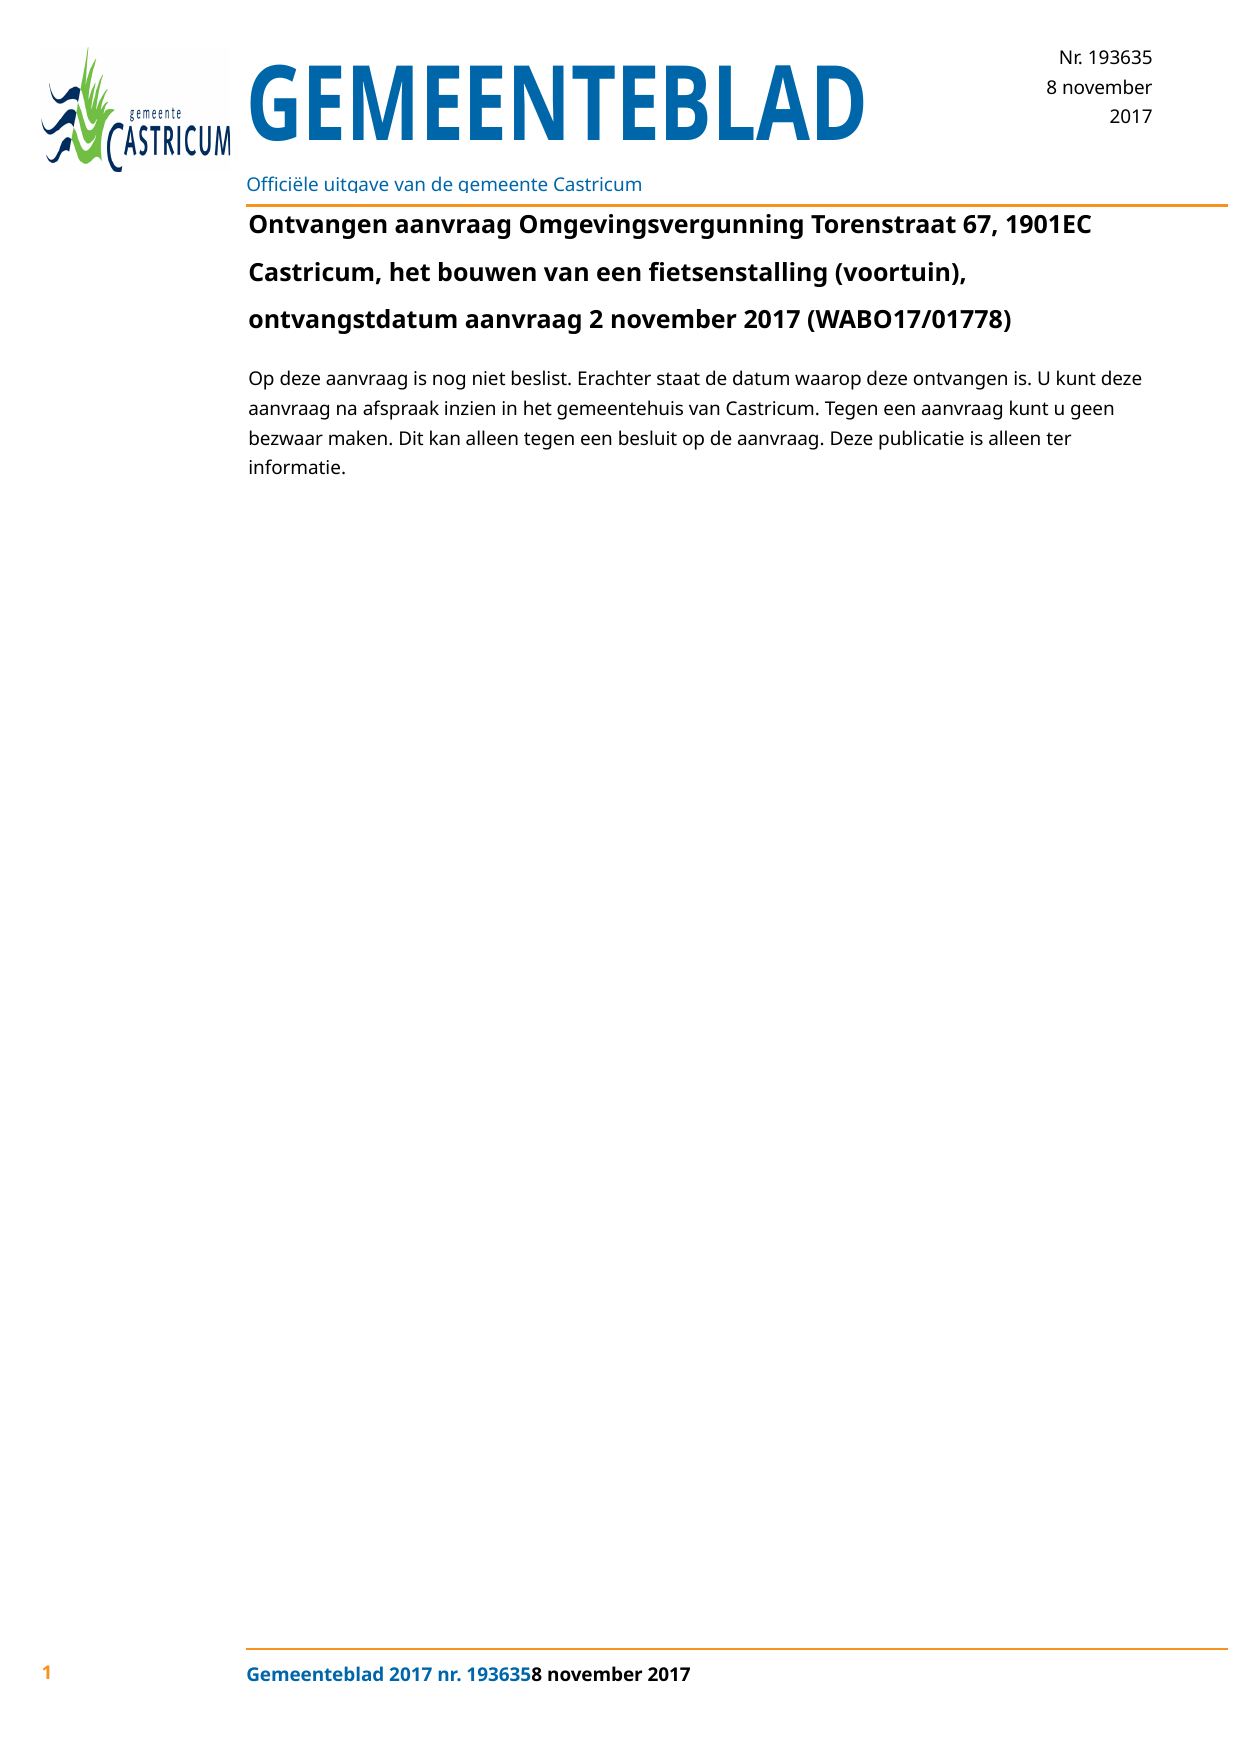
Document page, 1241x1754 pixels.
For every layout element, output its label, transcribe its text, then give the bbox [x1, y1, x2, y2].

text Op deze aanvraag is nog niet beslist. Erachter staat de datum waarop deze ontvangen is. U kunt deze aanvraag na afspraak inzien in het gemeentehuis van Castricum. Tegen een aanvraag kunt u geen bezwaar maken. Dit kan alleen tegen een besluit op de aanvraag. Deze publicatie is alleen ter informatie. [248, 366, 1152, 480]
text Ontvangen aanvraag Omgevingsvergunning Torenstraat 67, 1901EC Castricum, het bouwen van een fietsenstalling (voortuin), ontvangstdatum aanvraag 2 november 2017 (WABO17/01778) [248, 207, 1152, 336]
picture [41, 47, 231, 172]
